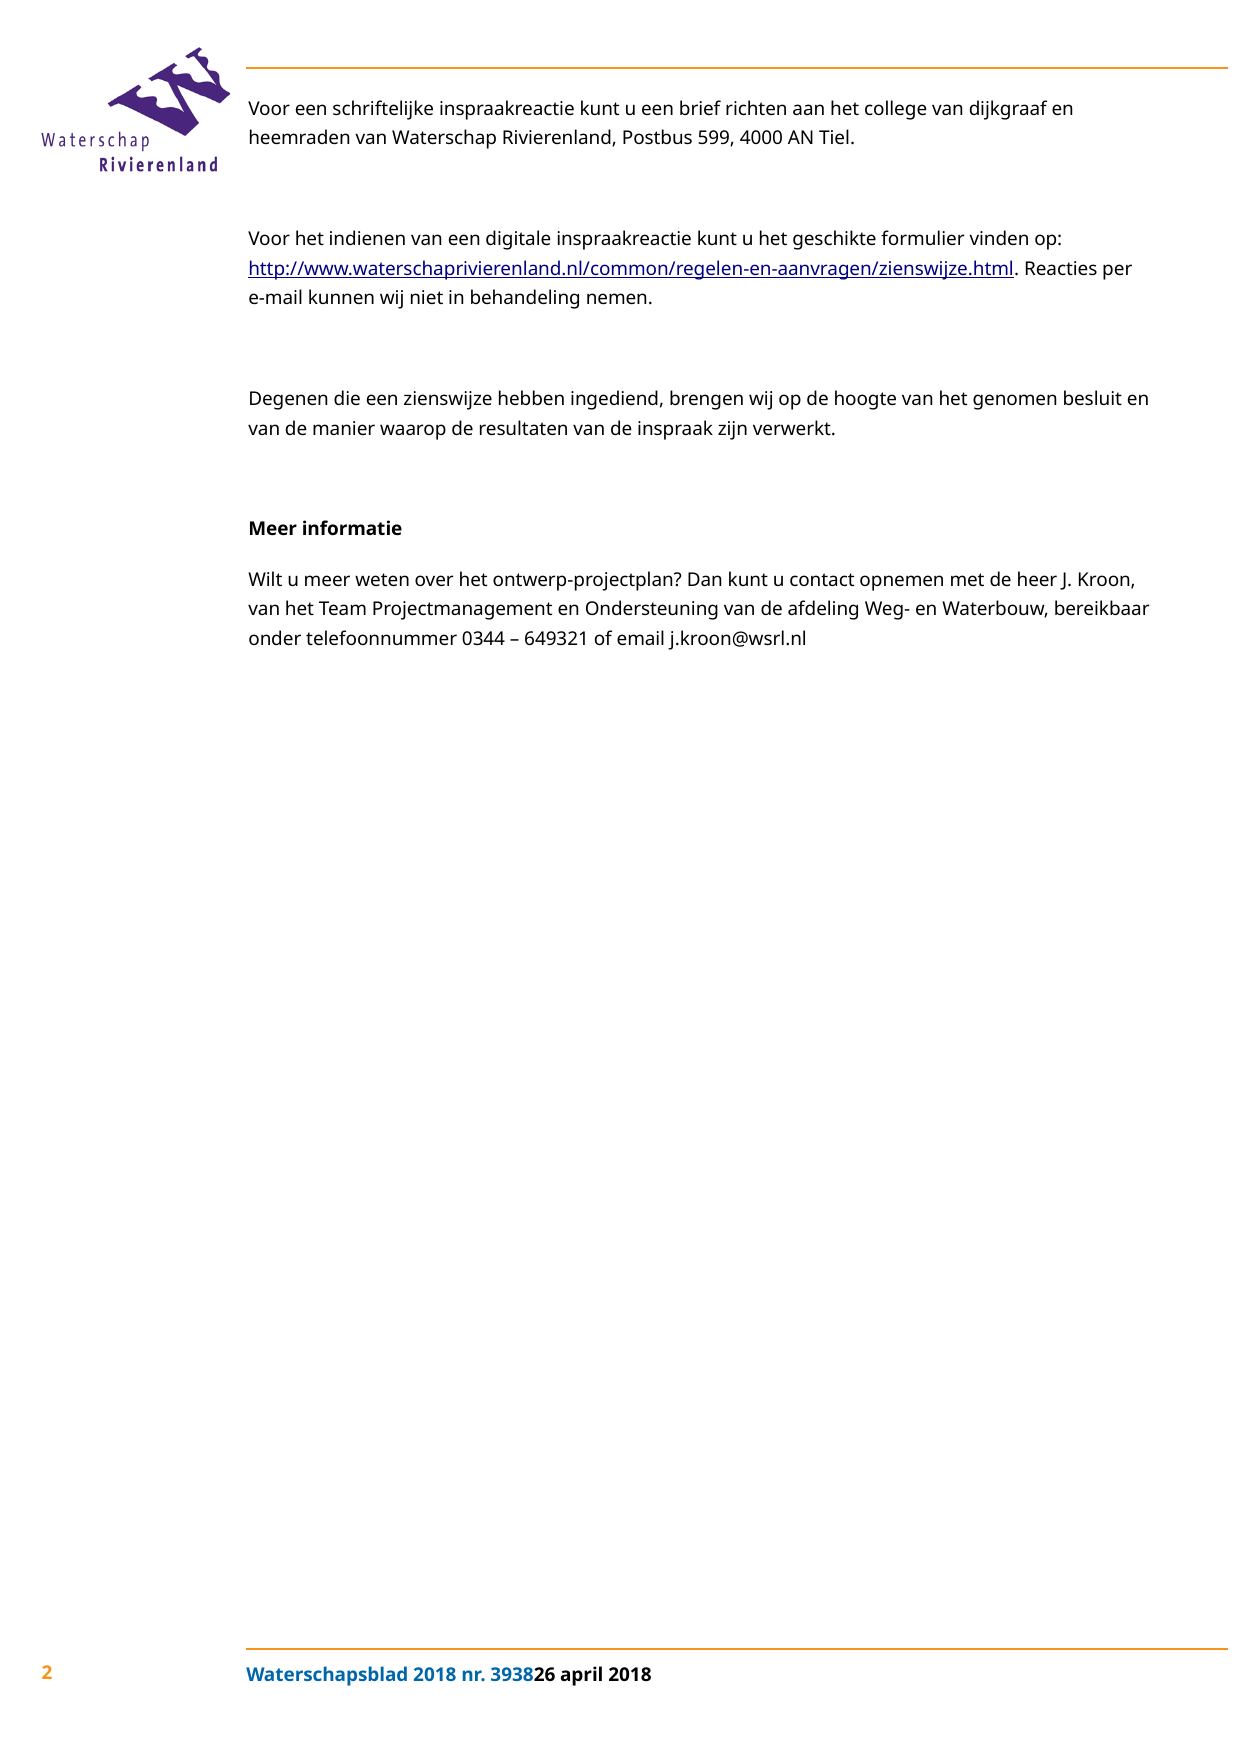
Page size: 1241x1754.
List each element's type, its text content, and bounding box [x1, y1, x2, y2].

text Degenen die een zienswijze hebben ingediend, brengen wij op de hoogte van het genomen besluit en van de manier waarop de resultaten van de inspraak zijn verwerkt. [248, 385, 1152, 441]
text Voor een schriftelijke inspraakreactie kunt u een brief richten aan het college van dijkgraaf en heemraden van Waterschap Rivierenland, Postbus 599, 4000 AN Tiel. [248, 95, 1152, 150]
picture [41, 47, 231, 172]
text Voor het indienen van een digitale inspraakreactie kunt u het geschikte formulier vinden op: http://www.waterschaprivierenland.nl/common/regelen-en-aanvragen/zienswijze.html. Reacties per e-mail kunnen wij niet in behandeling nemen. [248, 225, 1152, 310]
text Meer informatie [248, 516, 1152, 541]
text Wilt u meer weten over het ontwerp-projectplan? Dan kunt u contact opnemen met de heer J. Kroon, van het Team Projectmanagement en Ondersteuning van de afdeling Weg- en Waterbouw, bereikbaar onder telefoonnummer 0344 – 649321 of email j.kroon@wsrl.nl [248, 566, 1152, 651]
